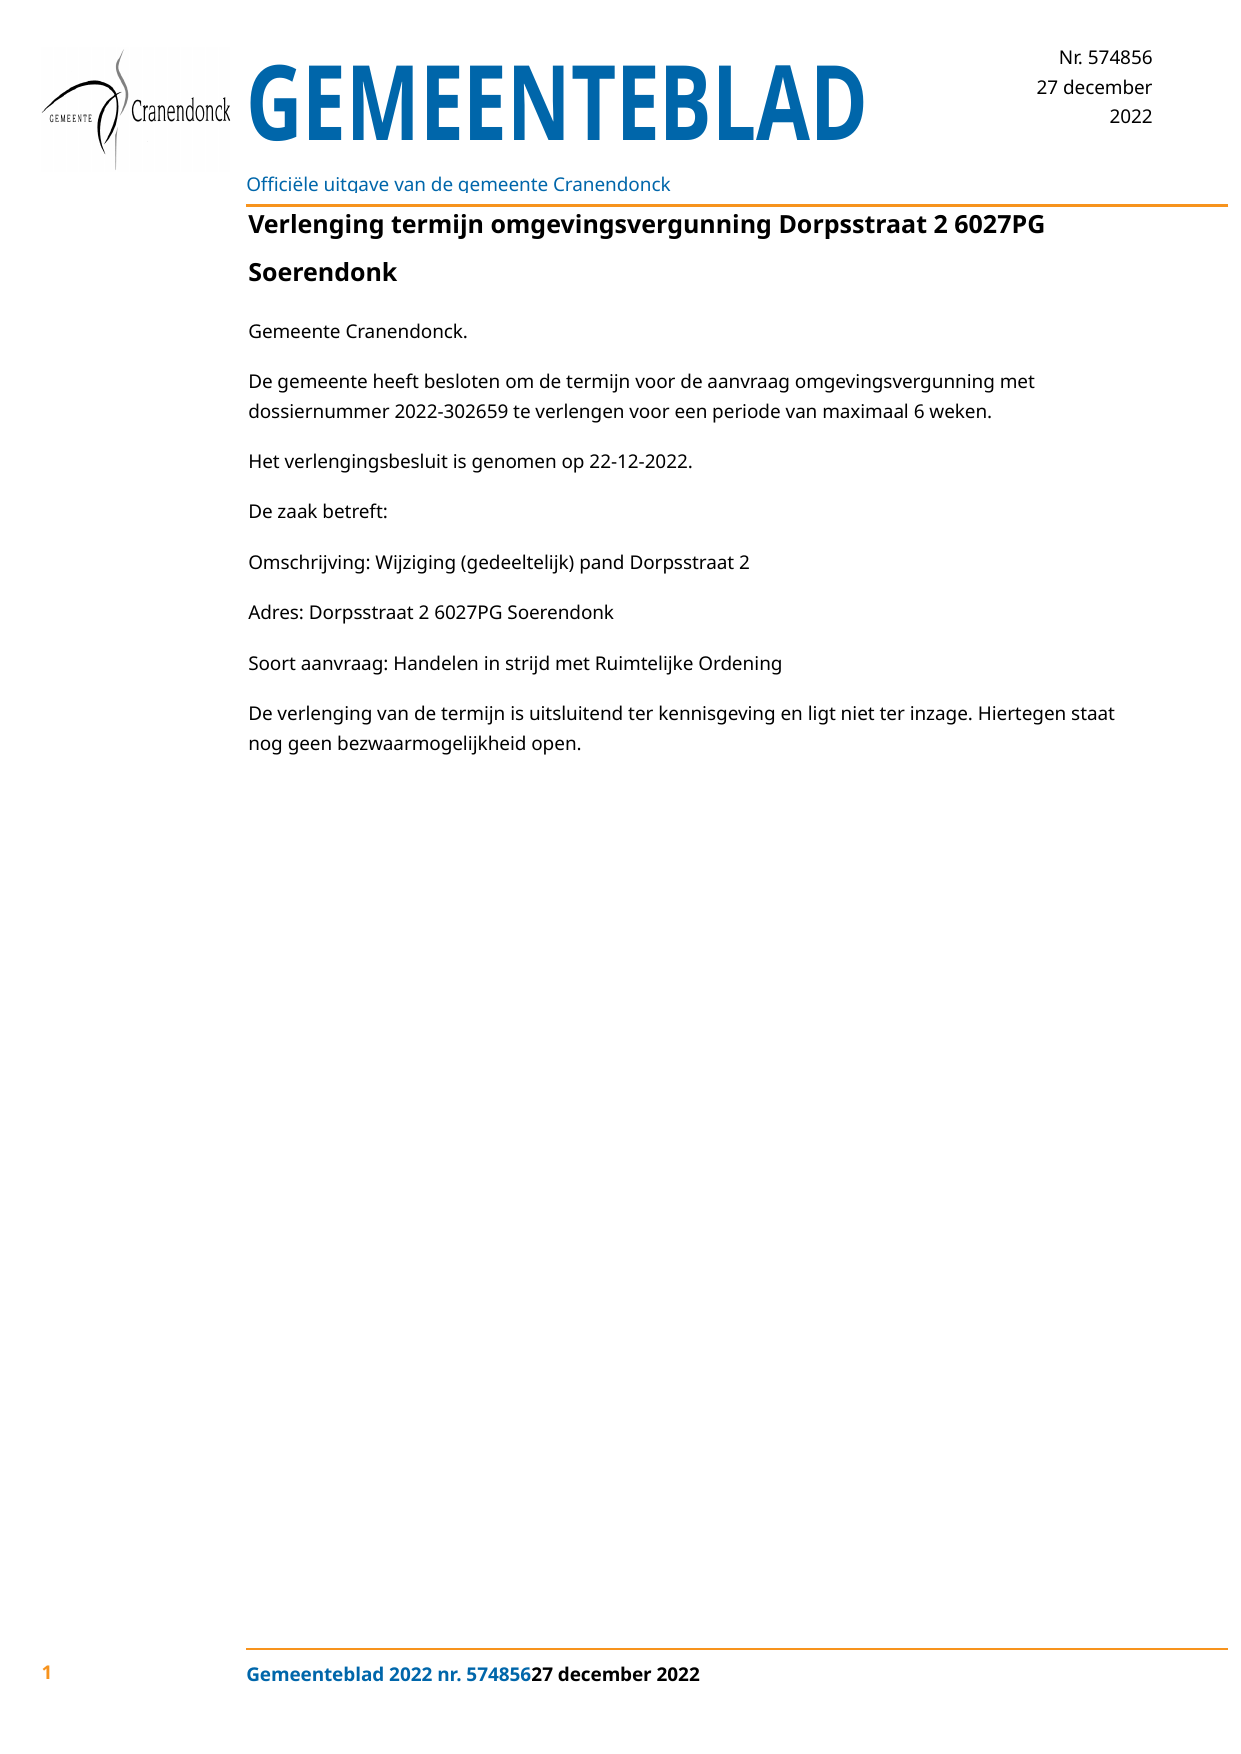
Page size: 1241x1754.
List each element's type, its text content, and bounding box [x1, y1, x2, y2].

text Adres: Dorpsstraat 2 6027PG Soerendonk [248, 599, 1152, 625]
text Het verlengingsbesluit is genomen op 22-12-2022. [248, 448, 1152, 474]
text De verlenging van de termijn is uitsluitend ter kennisgeving en ligt niet ter inzage. Hiertegen staat nog geen bezwaarmogelijkheid open. [248, 700, 1152, 756]
text Gemeente Cranendonck. [248, 318, 1152, 344]
text Omschrijving: Wijziging (gedeeltelijk) pand Dorpsstraat 2 [248, 549, 1152, 575]
text Soort aanvraag: Handelen in strijd met Ruimtelijke Ordening [248, 650, 1152, 676]
text Verlenging termijn omgevingsvergunning Dorpsstraat 2 6027PG Soerendonk [248, 207, 1152, 288]
picture [41, 47, 231, 172]
text De zaak betreft: [248, 499, 1152, 524]
text De gemeente heeft besloten om de termijn voor de aanvraag omgevingsvergunning met dossiernummer 2022-302659 te verlengen voor een periode van maximaal 6 weken. [248, 368, 1152, 424]
